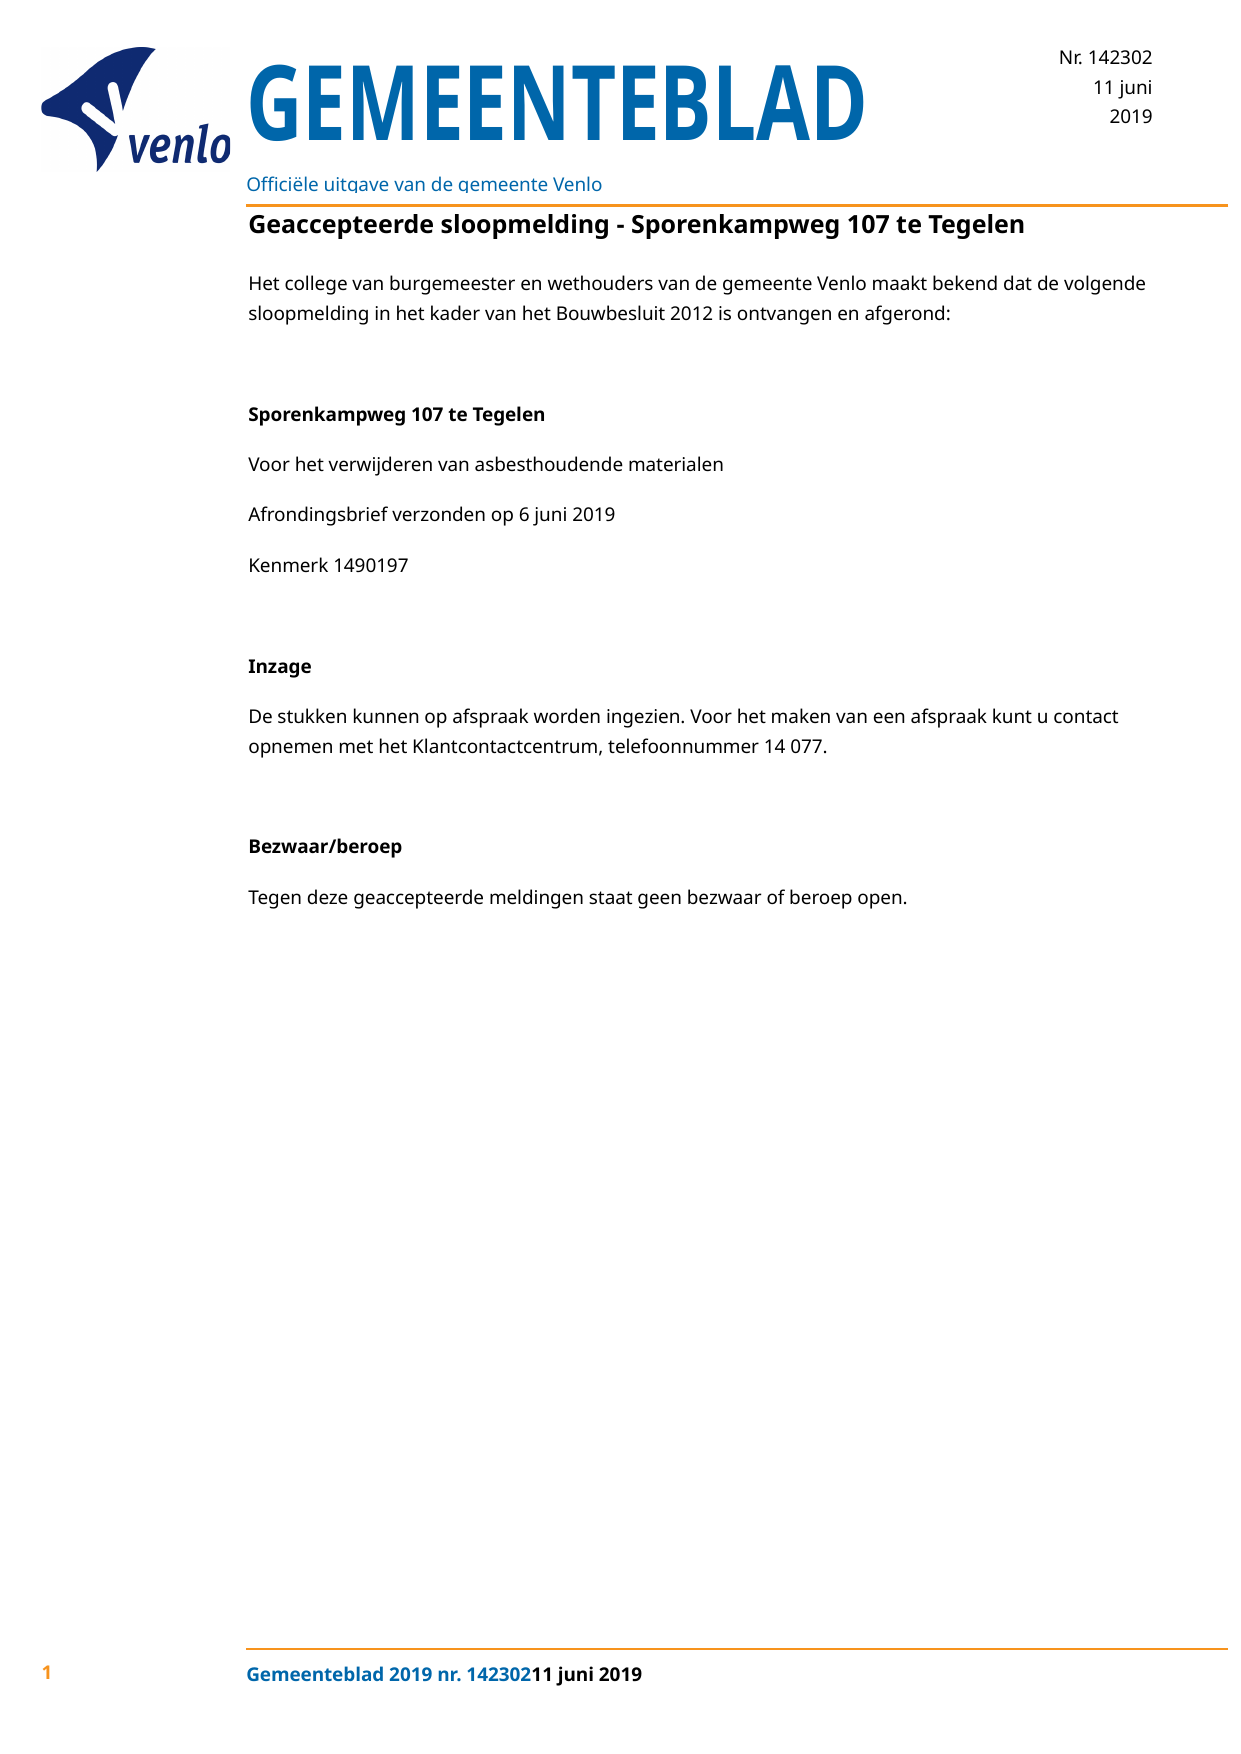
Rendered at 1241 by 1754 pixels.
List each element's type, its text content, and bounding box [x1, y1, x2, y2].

text Afrondingsbrief verzonden op 6 juni 2019 [248, 502, 1152, 527]
text Geaccepteerde sloopmelding - Sporenkampweg 107 te Tegelen [248, 207, 1152, 241]
text De stukken kunnen op afspraak worden ingezien. Voor het maken van een afspraak kunt u contact opnemen met het Klantcontactcentrum, telefoonnummer 14 077. [248, 703, 1152, 758]
text Tegen deze geaccepteerde meldingen staat geen bezwaar of beroep open. [248, 884, 1152, 910]
text Sporenkampweg 107 te Tegelen [248, 401, 1152, 426]
text Het college van burgemeester en wethouders van de gemeente Venlo maakt bekend dat de volgende sloopmelding in het kader van het Bouwbesluit 2012 is ontvangen en afgerond: [248, 270, 1152, 326]
text Bezwaar/beroep [248, 834, 1152, 859]
text Inzage [248, 653, 1152, 678]
picture [41, 47, 231, 172]
text Kenmerk 1490197 [248, 552, 1152, 578]
text Voor het verwijderen van asbesthoudende materialen [248, 451, 1152, 477]
